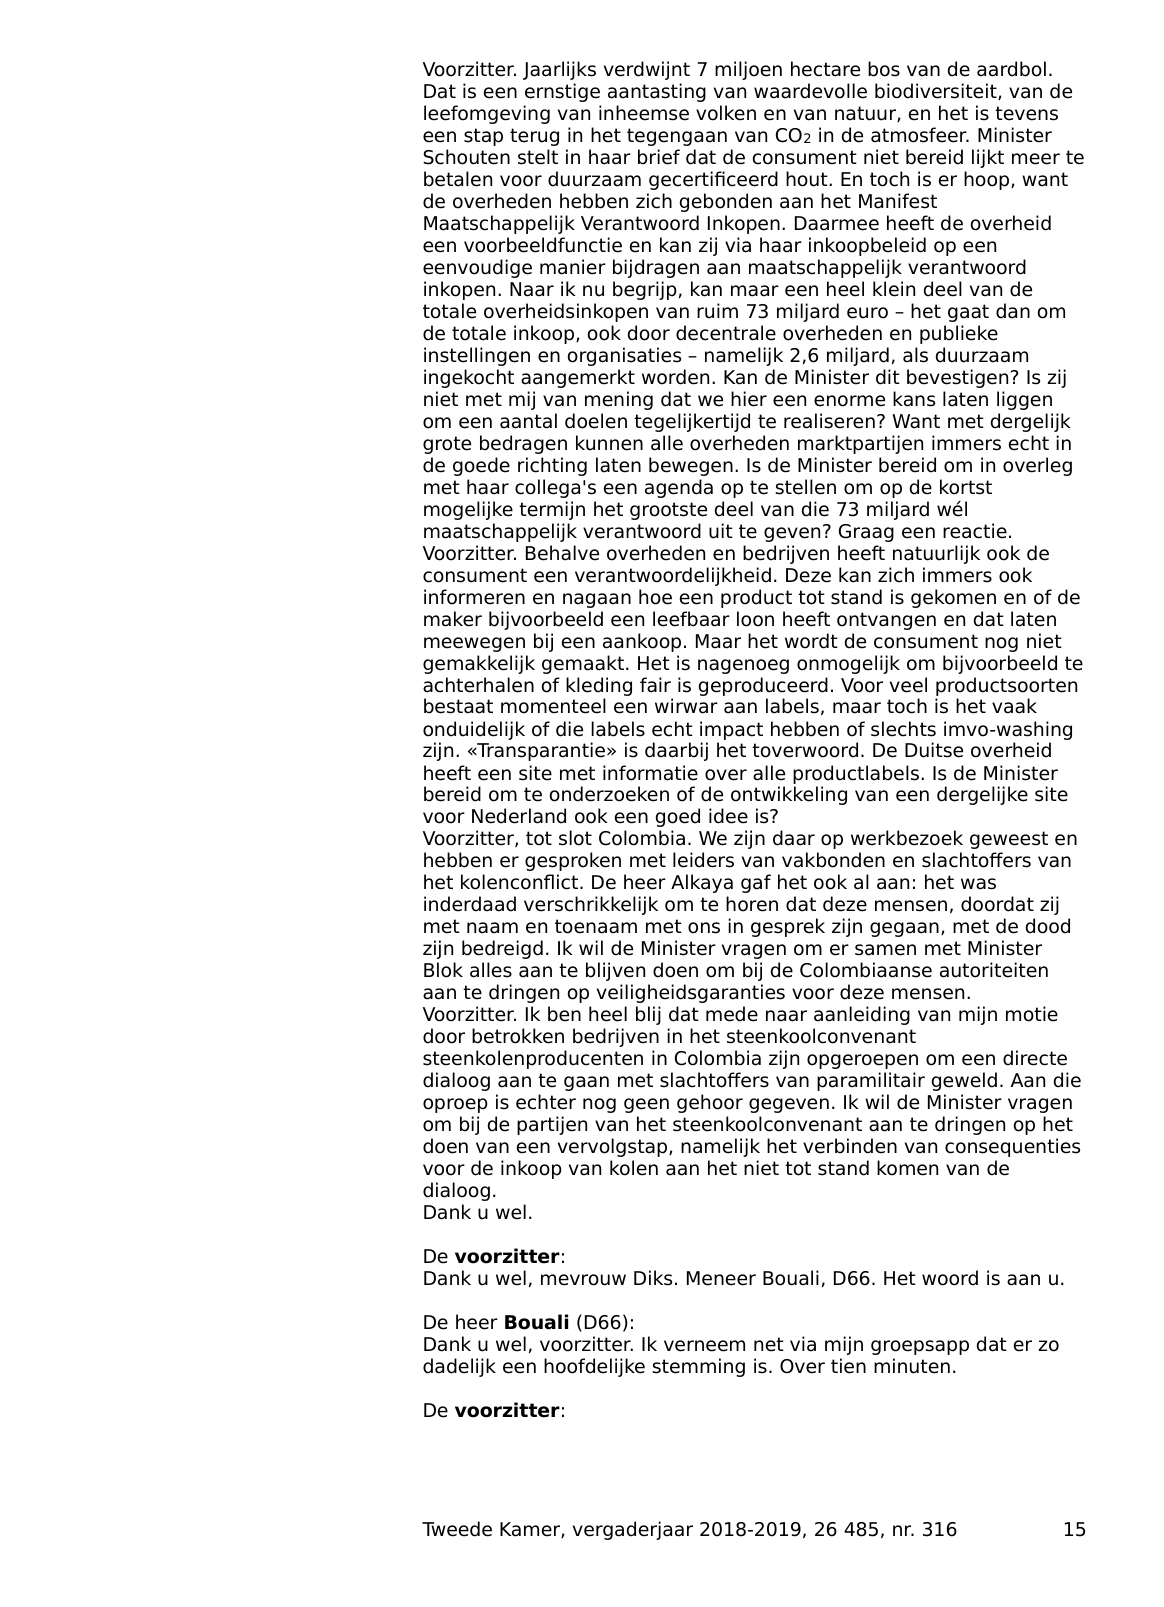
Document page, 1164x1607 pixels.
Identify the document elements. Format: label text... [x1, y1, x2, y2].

text Dank u wel, voorzitter. Ik verneem net via mijn groepsapp dat er zo dadelijk een hoofdelijke stemming is. Over tien minuten. [422, 1334, 1087, 1378]
text De voorzitter: [422, 1246, 1087, 1268]
text Voorzitter. Behalve overheden en bedrijven heeft natuurlijk ook de consument een verantwoordelijkheid. Deze kan zich immers ook informeren en nagaan hoe een product tot stand is gekomen en of de maker bijvoorbeeld een leefbaar loon heeft ontvangen en dat laten meewegen bij een aankoop. Maar het wordt de consument nog niet gemakkelijk gemaakt. Het is nagenoeg onmogelijk om bijvoorbeeld te achterhalen of kleding fair is geproduceerd. Voor veel productsoorten bestaat momenteel een wirwar aan labels, maar toch is het vaak onduidelijk of die labels echt impact hebben of slechts imvo-washing zijn. «Transparantie» is daarbij het toverwoord. De Duitse overheid heeft een site met informatie over alle productlabels. Is de Minister bereid om te onderzoeken of de ontwikkeling van een dergelijke site voor Nederland ook een goed idee is? [422, 543, 1087, 828]
text Dank u wel. [422, 1202, 1087, 1224]
text Dank u wel, mevrouw Diks. Meneer Bouali, D66. Het woord is aan u. [422, 1268, 1087, 1290]
text Voorzitter. Jaarlijks verdwijnt 7 miljoen hectare bos van de aardbol. Dat is een ernstige aantasting van waardevolle biodiversiteit, van de leefomgeving van inheemse volken en van natuur, en het is tevens een stap terug in het tegengaan van CO2 in de atmosfeer. Minister Schouten stelt in haar brief dat de consument niet bereid lijkt meer te betalen voor duurzaam gecertificeerd hout. En toch is er hoop, want de overheden hebben zich gebonden aan het Manifest Maatschappelijk Verantwoord Inkopen. Daarmee heeft de overheid een voorbeeldfunctie en kan zij via haar inkoopbeleid op een eenvoudige manier bijdragen aan maatschappelijk verantwoord inkopen. Naar ik nu begrijp, kan maar een heel klein deel van de totale overheidsinkopen van ruim 73 miljard euro – het gaat dan om de totale inkoop, ook door decentrale overheden en publieke instellingen en organisaties – namelijk 2,6 miljard, als duurzaam ingekocht aangemerkt worden. Kan de Minister dit bevestigen? Is zij niet met mij van mening dat we hier een enorme kans laten liggen om een aantal doelen tegelijkertijd te realiseren? Want met dergelijk grote bedragen kunnen alle overheden marktpartijen immers echt in de goede richting laten bewegen. Is de Minister bereid om in overleg met haar collega's een agenda op te stellen om op de kortst mogelijke termijn het grootste deel van die 73 miljard wél maatschappelijk verantwoord uit te geven? Graag een reactie. [422, 59, 1087, 543]
text De voorzitter: [422, 1400, 1087, 1422]
text Voorzitter, tot slot Colombia. We zijn daar op werkbezoek geweest en hebben er gesproken met leiders van vakbonden en slachtoffers van het kolenconflict. De heer Alkaya gaf het ook al aan: het was inderdaad verschrikkelijk om te horen dat deze mensen, doordat zij met naam en toenaam met ons in gesprek zijn gegaan, met de dood zijn bedreigd. Ik wil de Minister vragen om er samen met Minister Blok alles aan te blijven doen om bij de Colombiaanse autoriteiten aan te dringen op veiligheidsgaranties voor deze mensen. [422, 828, 1087, 1004]
text De heer Bouali (D66): [422, 1312, 1087, 1334]
text Voorzitter. Ik ben heel blij dat mede naar aanleiding van mijn motie door betrokken bedrijven in het steenkoolconvenant steenkolenproducenten in Colombia zijn opgeroepen om een directe dialoog aan te gaan met slachtoffers van paramilitair geweld. Aan die oproep is echter nog geen gehoor gegeven. Ik wil de Minister vragen om bij de partijen van het steenkoolconvenant aan te dringen op het doen van een vervolgstap, namelijk het verbinden van consequenties voor de inkoop van kolen aan het niet tot stand komen van de dialoog. [422, 1004, 1087, 1202]
